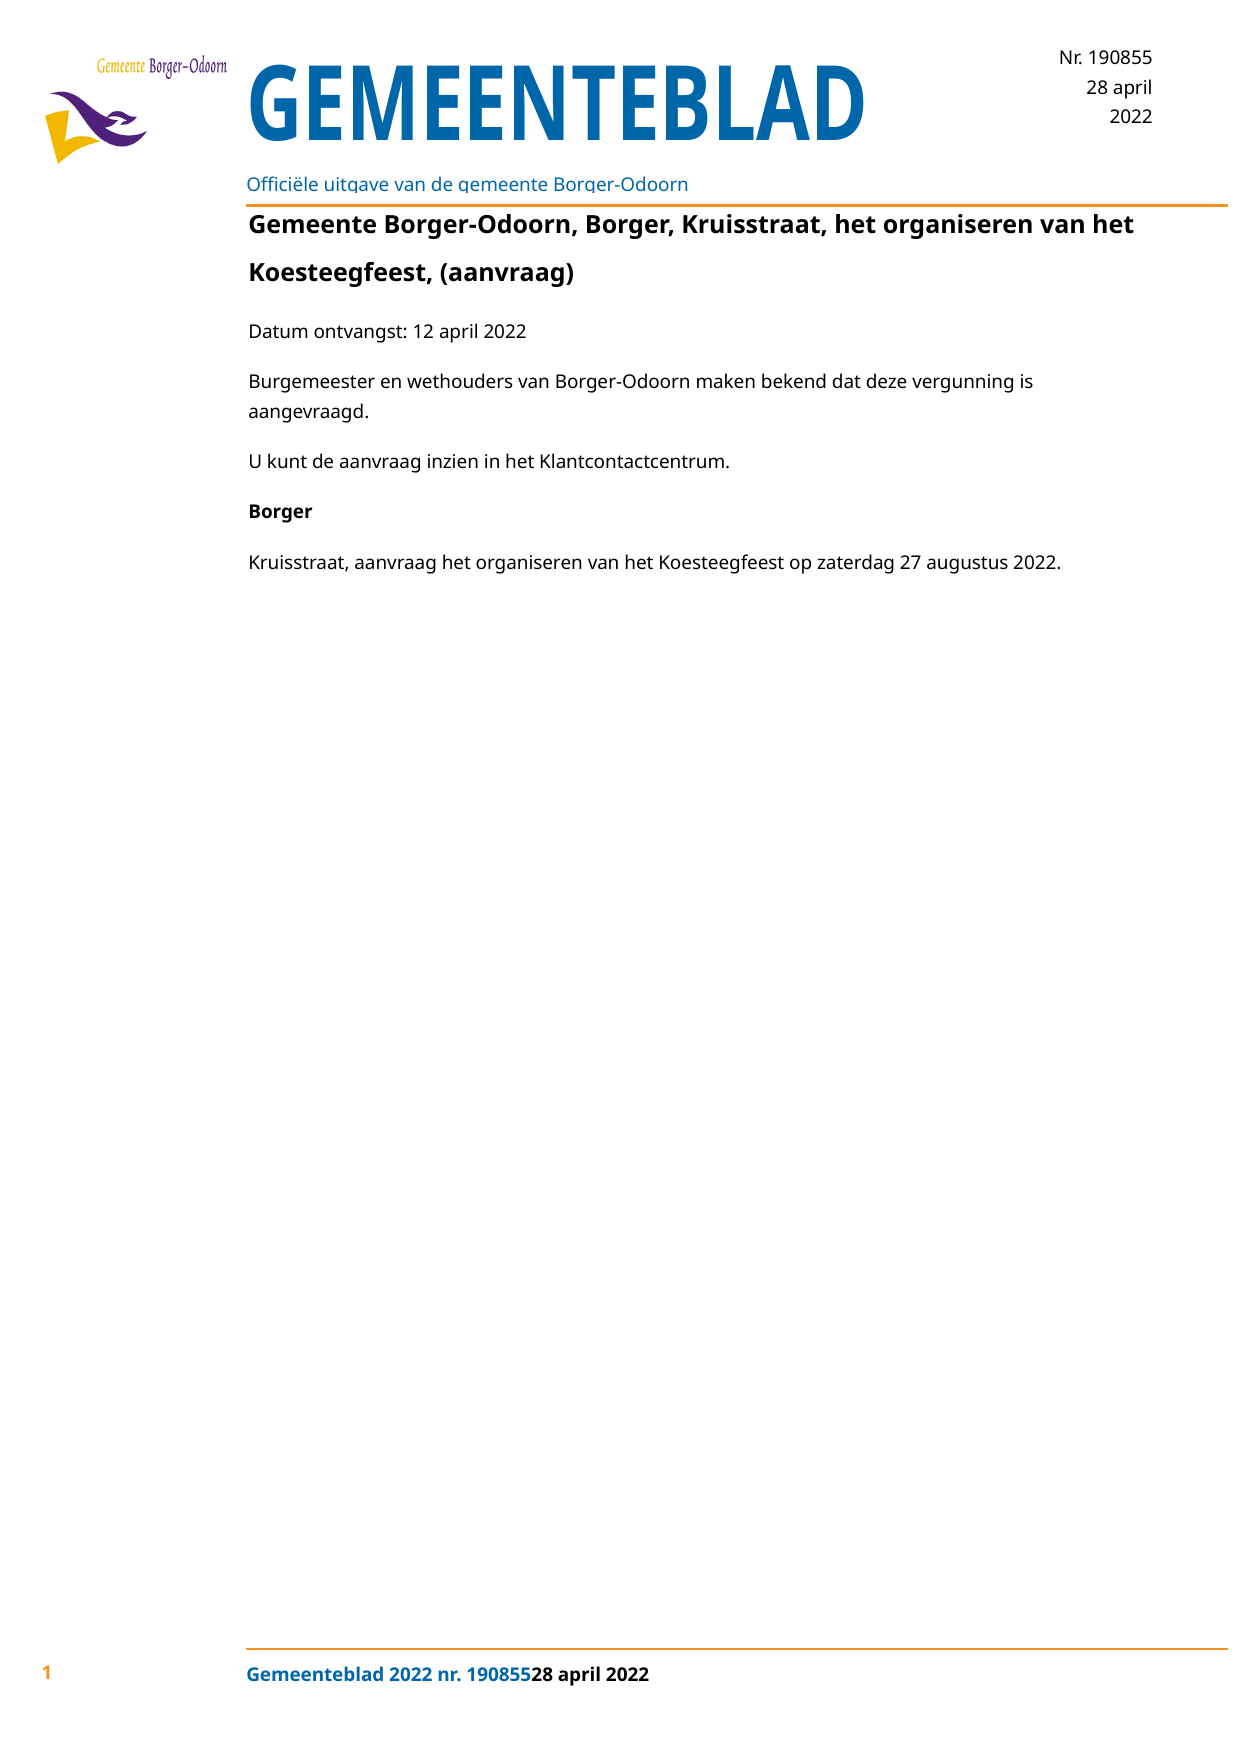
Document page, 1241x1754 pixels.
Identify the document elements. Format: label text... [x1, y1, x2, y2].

text Kruisstraat, aanvraag het organiseren van het Koesteegfeest op zaterdag 27 augustus 2022. [248, 549, 1152, 575]
picture [41, 47, 231, 172]
text Borger [248, 499, 1152, 524]
text Burgemeester en wethouders van Borger-Odoorn maken bekend dat deze vergunning is aangevraagd. [248, 368, 1152, 424]
text Gemeente Borger-Odoorn, Borger, Kruisstraat, het organiseren van het Koesteegfeest, (aanvraag) [248, 207, 1152, 288]
text U kunt de aanvraag inzien in het Klantcontactcentrum. [248, 448, 1152, 474]
text Datum ontvangst: 12 april 2022 [248, 318, 1152, 344]
